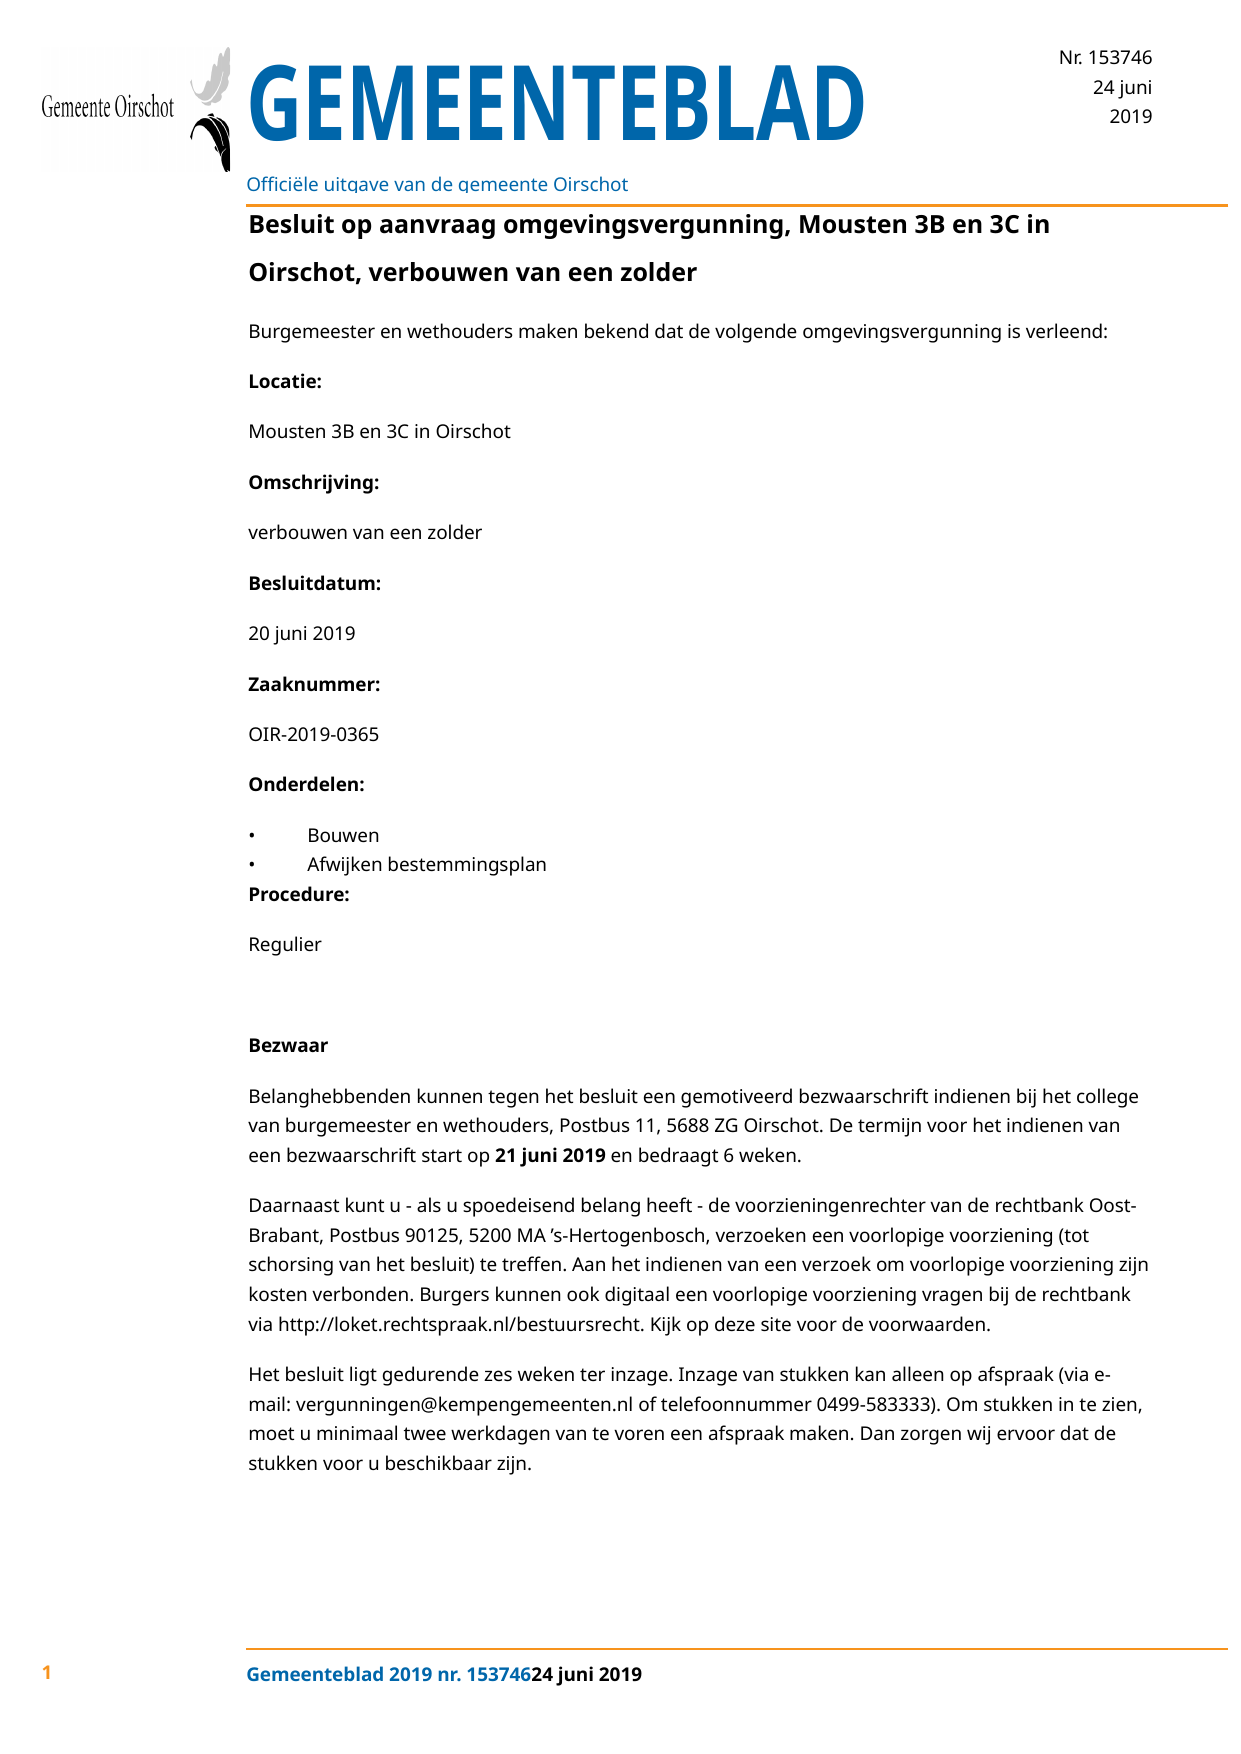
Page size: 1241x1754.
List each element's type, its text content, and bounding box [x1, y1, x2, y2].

text Regulier [248, 932, 1152, 957]
text Zaaknummer: [248, 671, 1152, 697]
text Bezwaar [248, 1032, 1152, 1058]
picture [41, 47, 231, 172]
text Onderdelen: [248, 772, 1152, 797]
text verbouwen van een zolder [248, 519, 1152, 545]
text Besluitdatum: [248, 570, 1152, 596]
text 20 juni 2019 [248, 620, 1152, 646]
text Mousten 3B en 3C in Oirschot [248, 419, 1152, 444]
text Belanghebbenden kunnen tegen het besluit een gemotiveerd bezwaarschrift indienen bij het college van burgemeester en wethouders, Postbus 11, 5688 ZG Oirschot. De termijn voor het indienen van een bezwaarschrift start op 21 juni 2019 en bedraagt 6 weken. [248, 1083, 1152, 1168]
text Procedure: [248, 881, 1152, 907]
text Besluit op aanvraag omgevingsvergunning, Mousten 3B en 3C in Oirschot, verbouwen van een zolder [248, 207, 1152, 288]
text Burgemeester en wethouders maken bekend dat de volgende omgevingsvergunning is verleend: [248, 318, 1152, 344]
text Het besluit ligt gedurende zes weken ter inzage. Inzage van stukken kan alleen op afspraak (via e-mail: vergunningen@kempengemeenten.nl of telefoonnummer 0499-583333). Om stukken in te zien, moet u minimaal twee werkdagen van te voren een afspraak maken. Dan zorgen wij ervoor dat de stukken voor u beschikbaar zijn. [248, 1361, 1152, 1476]
text Omschrijving: [248, 469, 1152, 495]
list Bouwen [248, 822, 1152, 848]
text Daarnaast kunt u - als u spoedeisend belang heeft - de voorzieningenrechter van de rechtbank Oost-Brabant, Postbus 90125, 5200 MA ’s-Hertogenbosch, verzoeken een voorlopige voorziening (tot schorsing van het besluit) te treffen. Aan het indienen van een verzoek om voorlopige voorziening zijn kosten verbonden. Burgers kunnen ook digitaal een voorlopige voorziening vragen bij de rechtbank via http://loket.rechtspraak.nl/bestuursrecht. Kijk op deze site voor de voorwaarden. [248, 1192, 1152, 1337]
text Locatie: [248, 368, 1152, 394]
text OIR-2019-0365 [248, 721, 1152, 747]
list Afwijken bestemmingsplan [248, 852, 1152, 877]
